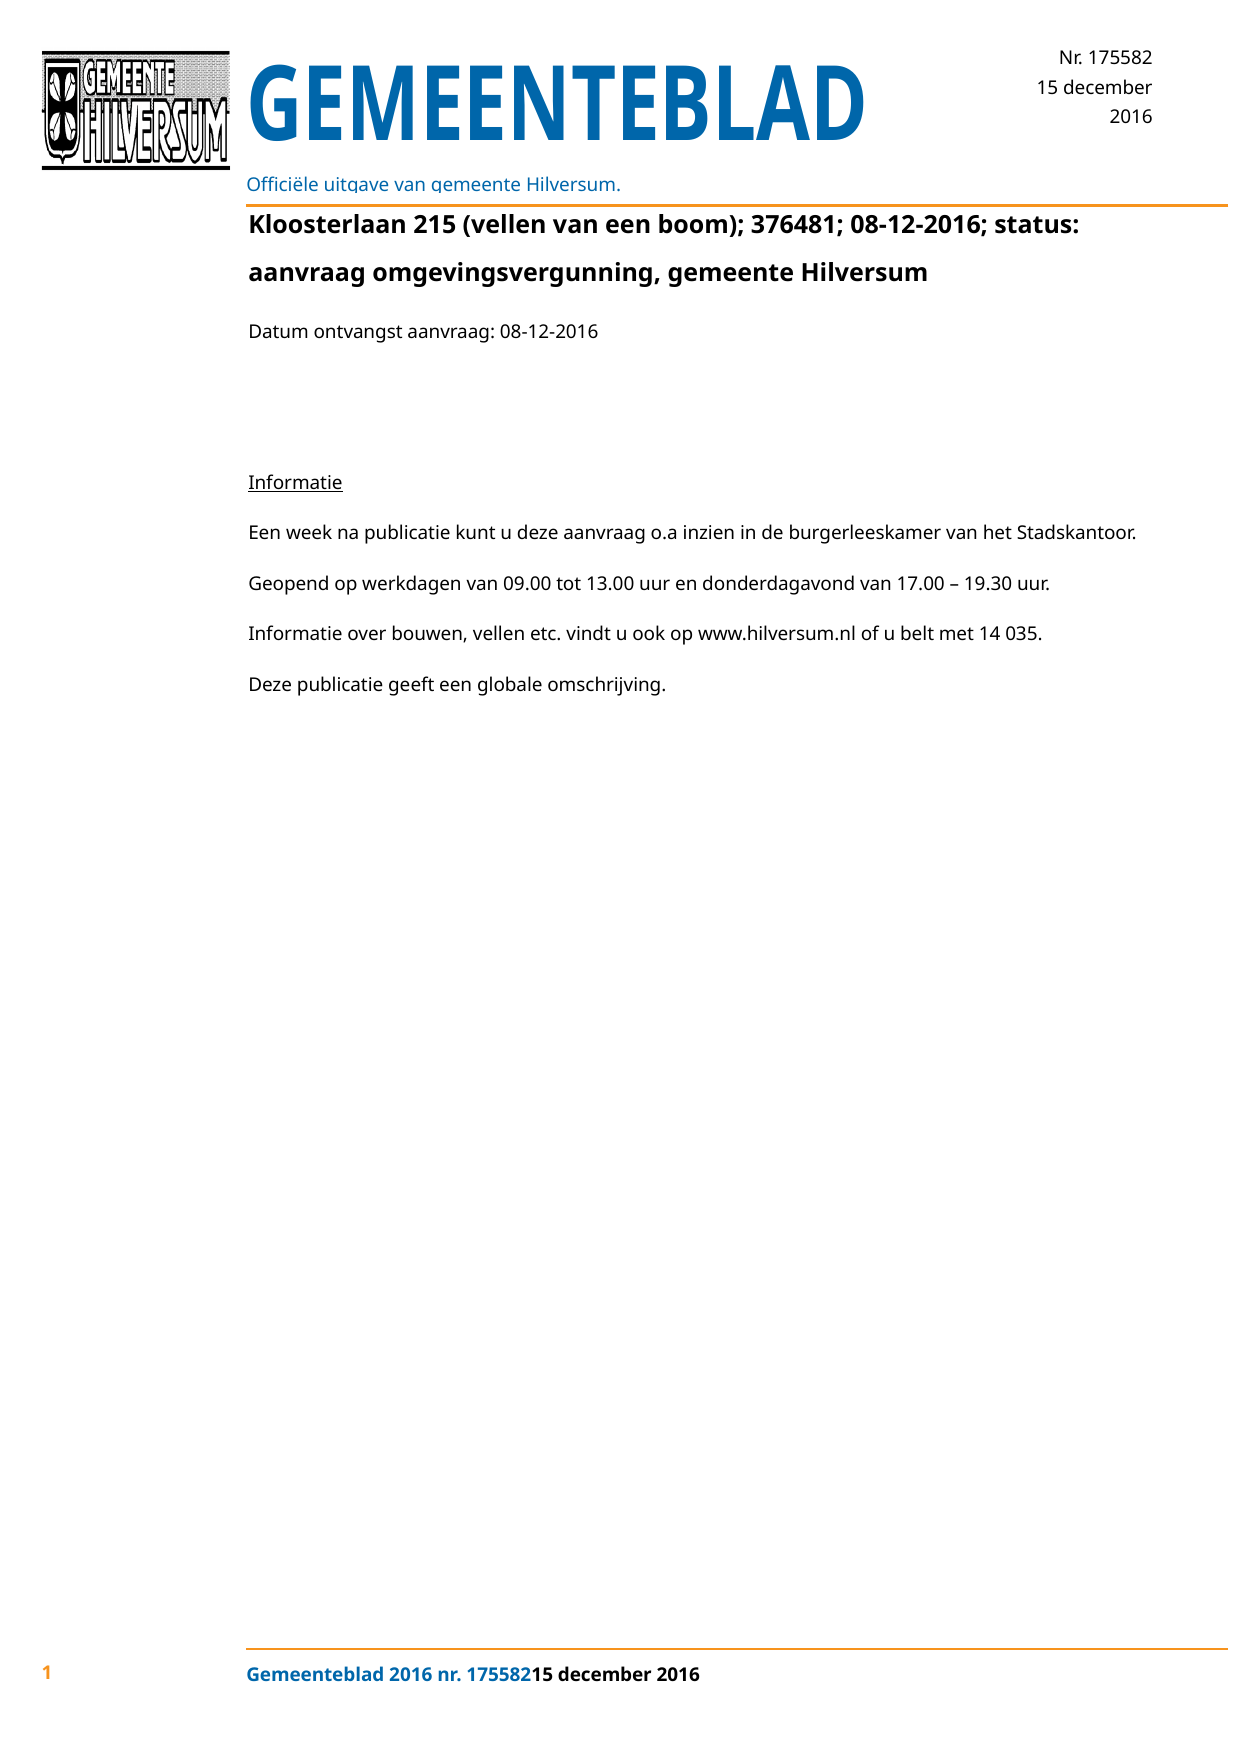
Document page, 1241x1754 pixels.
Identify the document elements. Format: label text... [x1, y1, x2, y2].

text Een week na publicatie kunt u deze aanvraag o.a inzien in de burgerleeskamer van het Stadskantoor. [248, 519, 1152, 545]
text Informatie over bouwen, vellen etc. vindt u ook op www.hilversum.nl of u belt met 14 035. [248, 620, 1152, 646]
text Informatie [248, 469, 1152, 495]
text Deze publicatie geeft een globale omschrijving. [248, 671, 1152, 697]
text Geopend op werkdagen van 09.00 tot 13.00 uur en donderdagavond van 17.00 – 19.30 uur. [248, 570, 1152, 596]
picture [41, 47, 231, 172]
text Datum ontvangst aanvraag: 08-12-2016 [248, 318, 1152, 344]
text Kloosterlaan 215 (vellen van een boom); 376481; 08-12-2016; status: aanvraag omgevingsvergunning, gemeente Hilversum [248, 207, 1152, 288]
